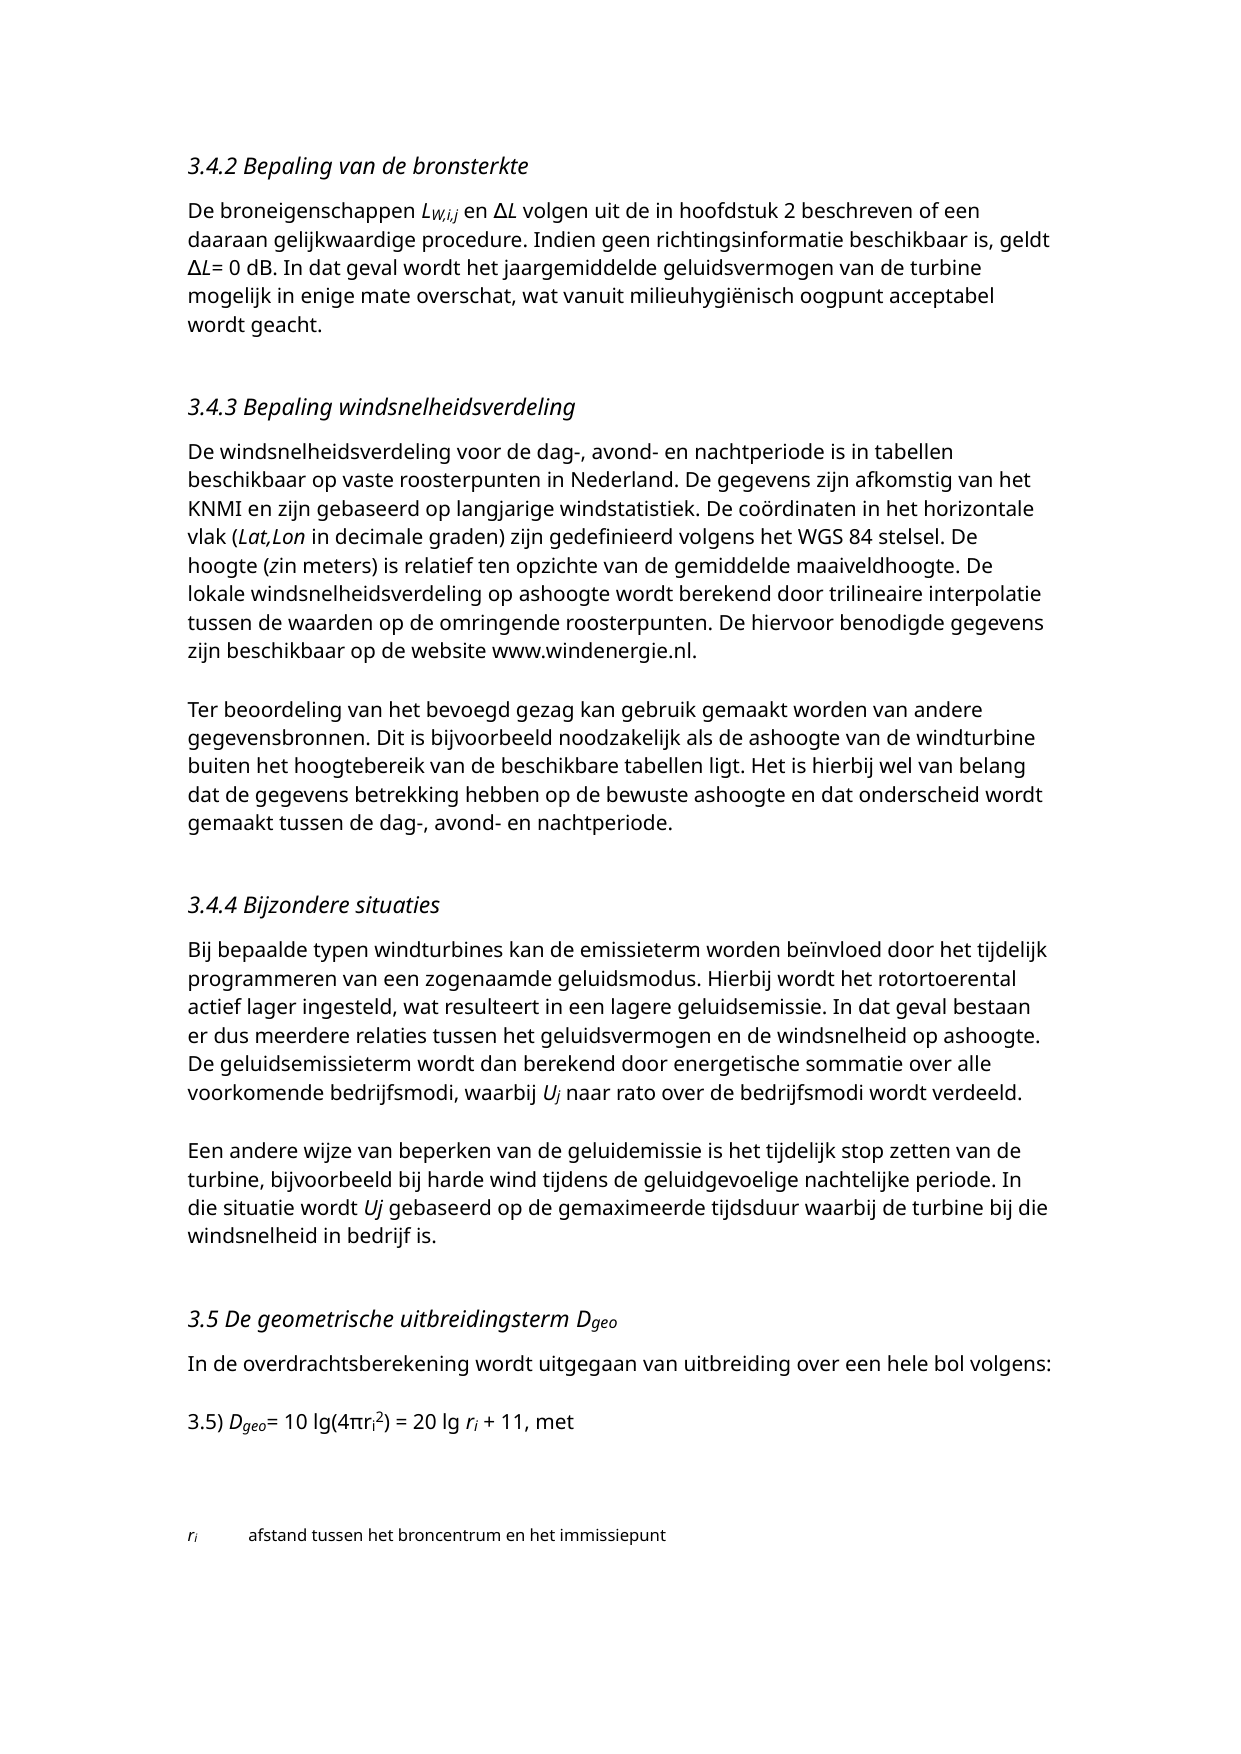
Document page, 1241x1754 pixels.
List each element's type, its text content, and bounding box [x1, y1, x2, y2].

text Bij bepaalde typen windturbines kan de emissieterm worden beïnvloed door het tijdelijk programmeren van een zogenaamde geluidsmodus. Hierbij wordt het rotortoerental actief lager ingesteld, wat resulteert in een lagere geluidsemissie. In dat geval bestaan er dus meerdere relaties tussen het geluidsvermogen en de windsnelheid op ashoogte. De geluidsemissieterm wordt dan berekend door energetische sommatie over alle voorkomende bedrijfsmodi, waarbij Uj naar rato over de bedrijfsmodi wordt verdeeld. [187, 936, 1053, 1106]
text 3.5) Dgeo= 10 lg(4πri2) = 20 lg ri + 11, met [187, 1407, 1053, 1436]
text Ter beoordeling van het bevoegd gezag kan gebruik gemaakt worden van andere gegevensbronnen. Dit is bijvoorbeeld noodzakelijk als de ashoogte van de windturbine buiten het hoogtebereik van de beschikbare tabellen ligt. Het is hierbij wel van belang dat de gegevens betrekking hebben op de bewuste ashoogte en dat onderscheid wordt gemaakt tussen de dag-, avond- en nachtperiode. [187, 695, 1053, 837]
subtitle 3.4.4 Bijzondere situaties [187, 889, 1053, 921]
subtitle 3.4.2 Bepaling van de bronsterkte [187, 150, 1053, 181]
text De broneigenschappen LW,i,j en ∆L volgen uit de in hoofdstuk 2 beschreven of een daaraan gelijkwaardige procedure. Indien geen richtingsinformatie beschikbaar is, geldt ∆L= 0 dB. In dat geval wordt het jaargemiddelde geluidsvermogen van de turbine mogelijk in enige mate overschat, wat vanuit milieuhygiënisch oogpunt acceptabel wordt geacht. [187, 196, 1053, 338]
table_header ri [188, 1524, 248, 1576]
subtitle 3.4.3 Bepaling windsnelheidsverdeling [187, 391, 1053, 422]
text In de overdrachtsberekening wordt uitgegaan van uitbreiding over een hele bol volgens: [187, 1349, 1053, 1377]
text Een andere wijze van beperken van de geluidemissie is het tijdelijk stop zetten van de turbine, bijvoorbeeld bij harde wind tijdens de geluidgevoelige nachtelijke periode. In die situatie wordt Uj gebaseerd op de gemaximeerde tijdsduur waarbij de turbine bij die windsnelheid in bedrijf is. [187, 1136, 1053, 1250]
text De windsnelheidsverdeling voor de dag-, avond- en nachtperiode is in tabellen beschikbaar op vaste roosterpunten in Nederland. De gegevens zijn afkomstig van het KNMI en zijn gebaseerd op langjarige windstatistiek. De coördinaten in het horizontale vlak (Lat,Lon in decimale graden) zijn gedefinieerd volgens het WGS 84 stelsel. De hoogte (zin meters) is relatief ten opzichte van de gemiddelde maaiveldhoogte. De lokale windsnelheidsverdeling op ashoogte wordt berekend door trilineaire interpolatie tussen de waarden op de omringende roosterpunten. De hiervoor benodigde gegevens zijn beschikbaar op de website www.windenergie.nl. [187, 437, 1053, 665]
table_header afstand tussen het broncentrum en het immissiepunt [248, 1524, 1053, 1576]
subtitle 3.5 De geometrische uitbreidingsterm Dgeo [187, 1302, 1053, 1334]
